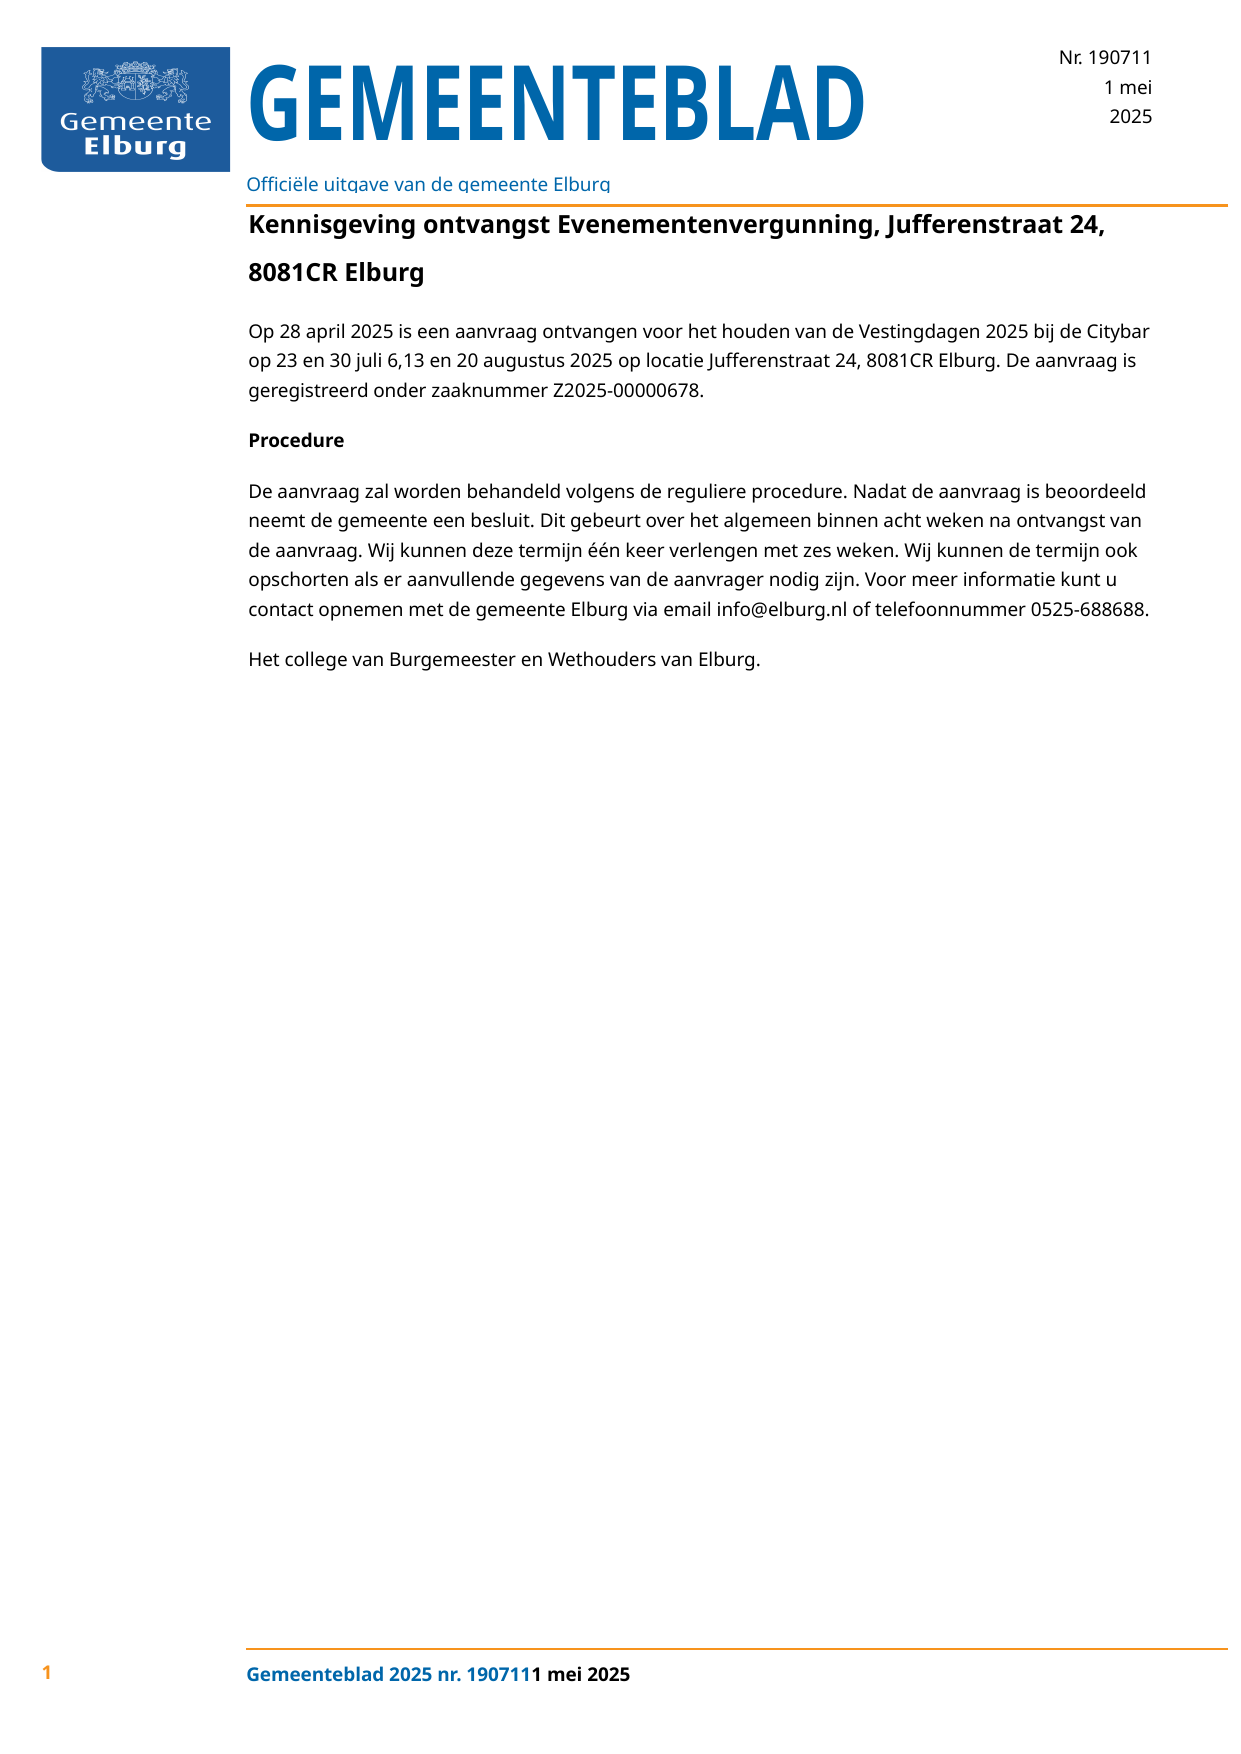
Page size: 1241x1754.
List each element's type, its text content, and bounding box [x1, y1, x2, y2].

text Het college van Burgemeester en Wethouders van Elburg. [248, 647, 1152, 672]
text Op 28 april 2025 is een aanvraag ontvangen voor het houden van de Vestingdagen 2025 bij de Citybar op 23 en 30 juli 6,13 en 20 augustus 2025 op locatie Jufferenstraat 24, 8081CR Elburg. De aanvraag is geregistreerd onder zaaknummer Z2025-00000678. [248, 318, 1152, 403]
text Kennisgeving ontvangst Evenementenvergunning, Jufferenstraat 24, 8081CR Elburg [248, 207, 1152, 288]
text Procedure [248, 427, 1152, 453]
picture [41, 47, 231, 172]
text De aanvraag zal worden behandeld volgens de reguliere procedure. Nadat de aanvraag is beoordeeld neemt de gemeente een besluit. Dit gebeurt over het algemeen binnen acht weken na ontvangst van de aanvraag. Wij kunnen deze termijn één keer verlengen met zes weken. Wij kunnen de termijn ook opschorten als er aanvullende gegevens van de aanvrager nodig zijn. Voor meer informatie kunt u contact opnemen met de gemeente Elburg via email info@elburg.nl of telefoonnummer 0525-688688. [248, 478, 1152, 622]
